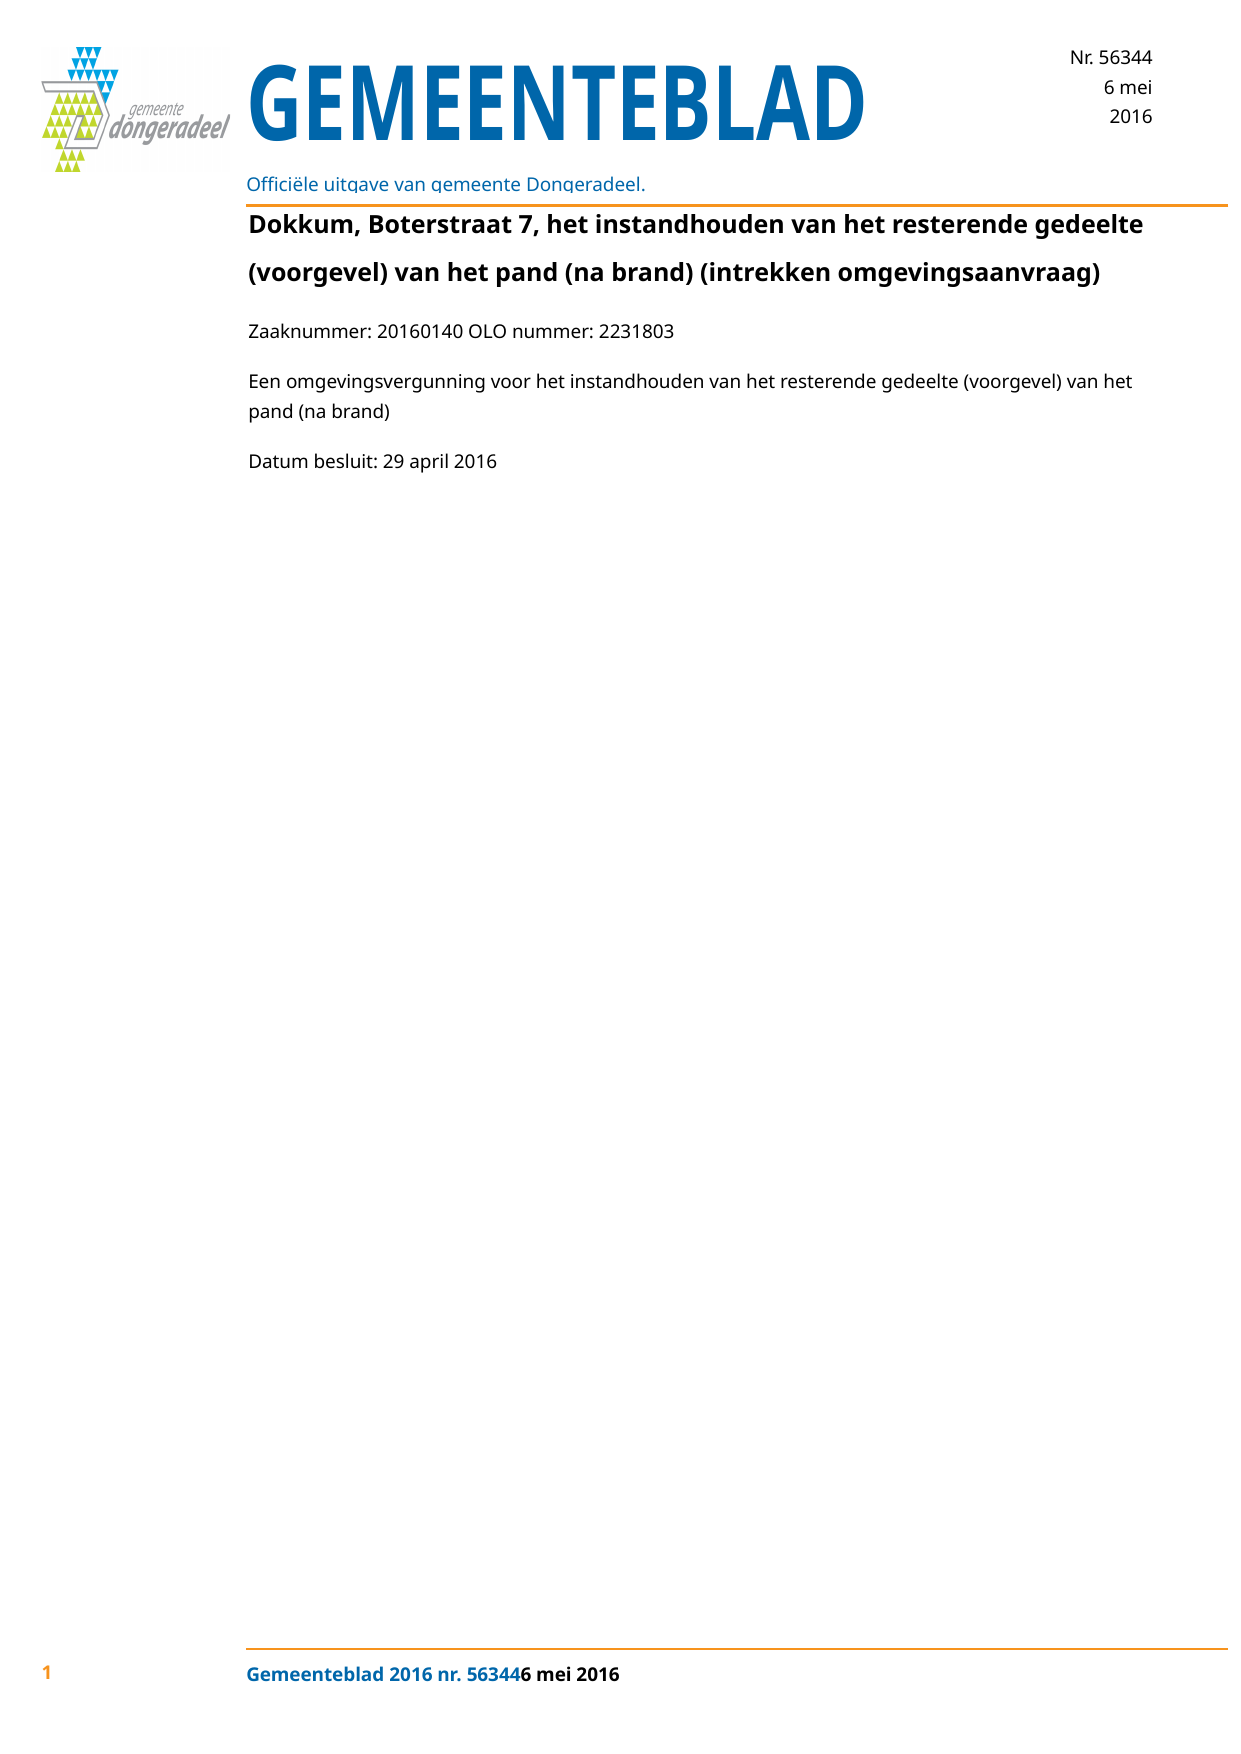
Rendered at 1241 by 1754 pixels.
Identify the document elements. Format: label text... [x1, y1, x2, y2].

text Dokkum, Boterstraat 7, het instandhouden van het resterende gedeelte (voorgevel) van het pand (na brand) (intrekken omgevingsaanvraag) [248, 207, 1152, 288]
picture [41, 47, 231, 172]
picture [107, 73, 113, 80]
picture [99, 72, 104, 80]
text Zaaknummer: 20160140 OLO nummer: 2231803 [248, 318, 1152, 344]
text Een omgevingsvergunning voor het instandhouden van het resterende gedeelte (voorgevel) van het pand (na brand) [248, 368, 1152, 424]
text Datum besluit: 29 april 2016 [248, 448, 1152, 474]
